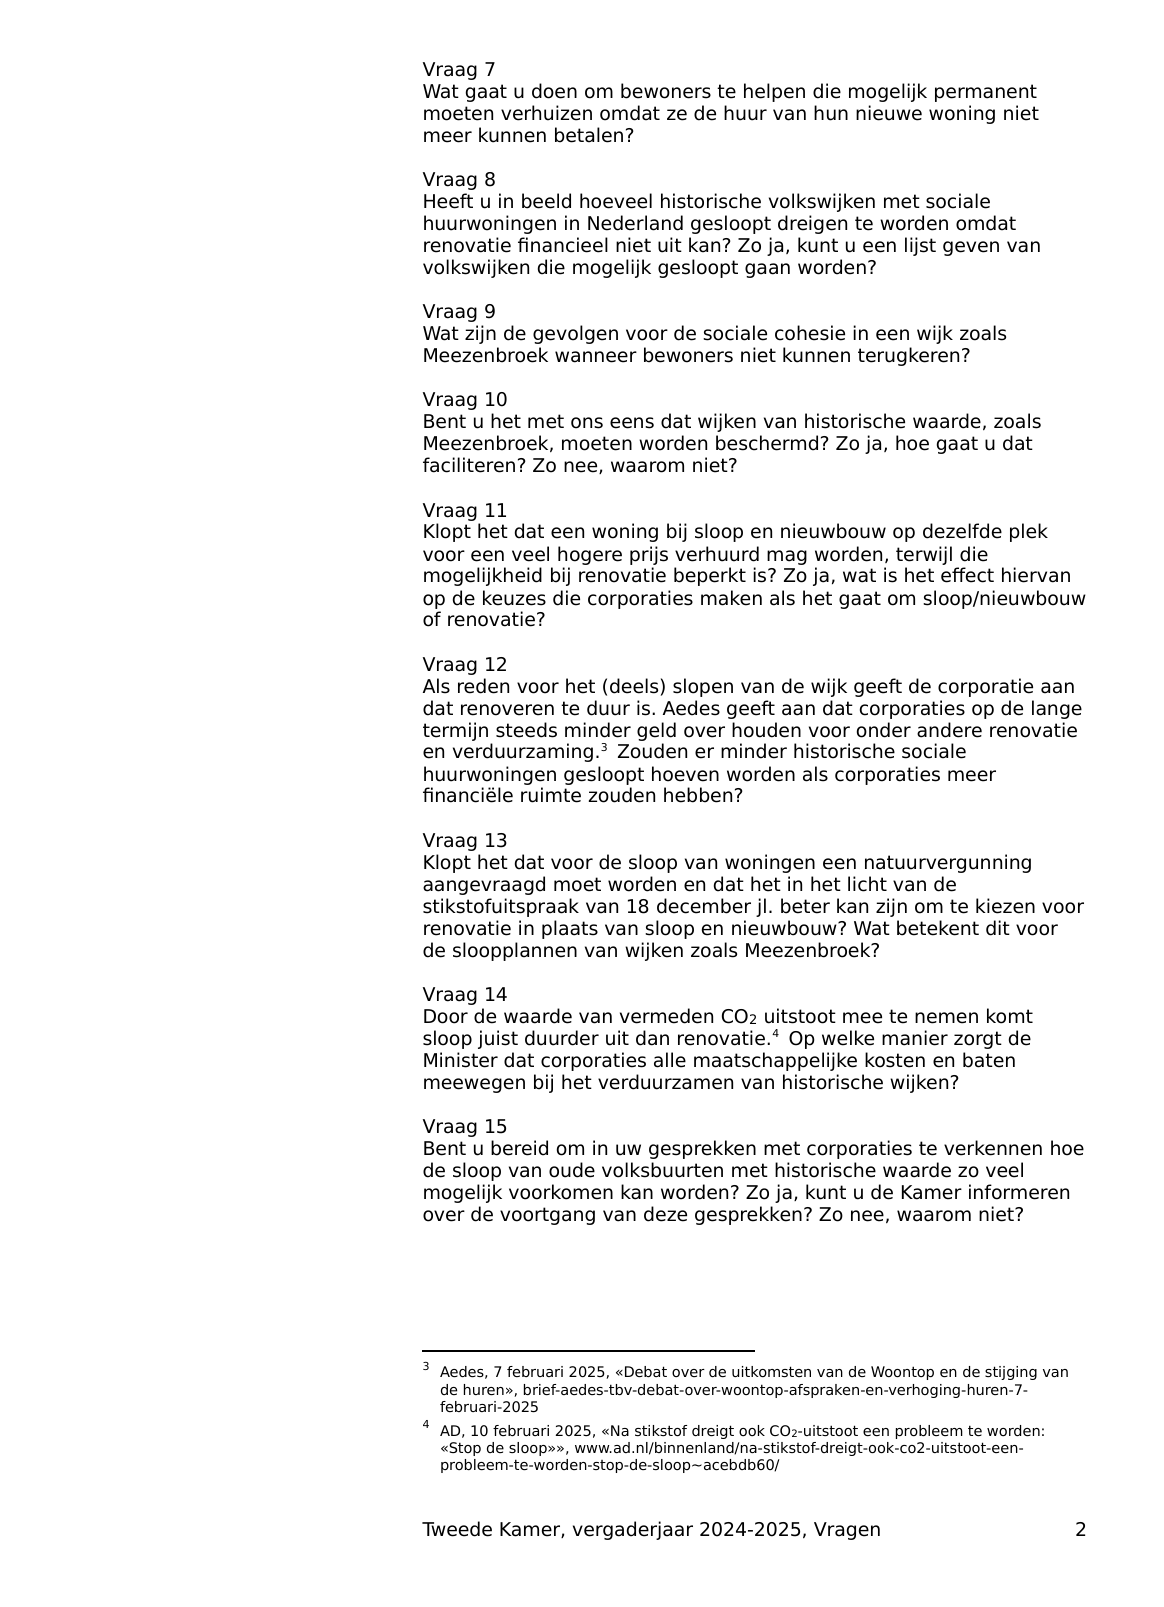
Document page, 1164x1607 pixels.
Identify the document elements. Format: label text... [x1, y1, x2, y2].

text Heeft u in beeld hoeveel historische volkswijken met sociale huurwoningen in Nederland gesloopt dreigen te worden omdat renovatie financieel niet uit kan? Zo ja, kunt u een lijst geven van volkswijken die mogelijk gesloopt gaan worden? [422, 191, 1087, 279]
text Als reden voor het (deels) slopen van de wijk geeft de corporatie aan dat renoveren te duur is. Aedes geeft aan dat corporaties op de lange termijn steeds minder geld over houden voor onder andere renovatie en verduurzaming. Zouden er minder historische sociale huurwoningen gesloopt hoeven worden als corporaties meer financiële ruimte zouden hebben? [422, 676, 1087, 807]
text Bent u bereid om in uw gesprekken met corporaties te verkennen hoe de sloop van oude volksbuurten met historische waarde zo veel mogelijk voorkomen kan worden? Zo ja, kunt u de Kamer informeren over de voortgang van deze gesprekken? Zo nee, waarom niet? [422, 1138, 1087, 1226]
text Vraag 13 [422, 829, 1087, 852]
text Wat zijn de gevolgen voor de sociale cohesie in een wijk zoals Meezenbroek wanneer bewoners niet kunnen terugkeren? [422, 323, 1087, 367]
text Klopt het dat een woning bij sloop en nieuwbouw op dezelfde plek voor een veel hogere prijs verhuurd mag worden, terwijl die mogelijkheid bij renovatie beperkt is? Zo ja, wat is het effect hiervan op de keuzes die corporaties maken als het gaat om sloop/nieuwbouw of renovatie? [422, 521, 1087, 631]
text Klopt het dat voor de sloop van woningen een natuurvergunning aangevraagd moet worden en dat het in het licht van de stikstofuitspraak van 18 december jl. beter kan zijn om te kiezen voor renovatie in plaats van sloop en nieuwbouw? Wat betekent dit voor de sloopplannen van wijken zoals Meezenbroek? [422, 852, 1087, 961]
text Vraag 12 [422, 653, 1087, 676]
text AD, 10 februari 2025, «Na stikstof dreigt ook CO2-uitstoot een probleem te worden: «Stop de sloop»», www.ad.nl/binnenland/na-stikstof-dreigt-ook-co2-uitstoot-een-probleem-te-worden-stop-de-sloop~acebdb60/ [422, 1418, 1087, 1474]
text Vraag 11 [422, 499, 1087, 521]
text Bent u het met ons eens dat wijken van historische waarde, zoals Meezenbroek, moeten worden beschermd? Zo ja, hoe gaat u dat faciliteren? Zo nee, waarom niet? [422, 411, 1087, 477]
text Vraag 10 [422, 389, 1087, 411]
text Vraag 7 [422, 59, 1087, 81]
text Vraag 14 [422, 984, 1087, 1006]
text Door de waarde van vermeden CO2 uitstoot mee te nemen komt sloop juist duurder uit dan renovatie. Op welke manier zorgt de Minister dat corporaties alle maatschappelijke kosten en baten meewegen bij het verduurzamen van historische wijken? [422, 1006, 1087, 1093]
text Aedes, 7 februari 2025, «Debat over de uitkomsten van de Woontop en de stijging van de huren», brief-aedes-tbv-debat-over-woontop-afspraken-en-verhoging-huren-7-februari-2025 [422, 1360, 1087, 1416]
text Vraag 8 [422, 169, 1087, 191]
text Wat gaat u doen om bewoners te helpen die mogelijk permanent moeten verhuizen omdat ze de huur van hun nieuwe woning niet meer kunnen betalen? [422, 81, 1087, 147]
text Vraag 15 [422, 1116, 1087, 1138]
text Vraag 9 [422, 301, 1087, 323]
